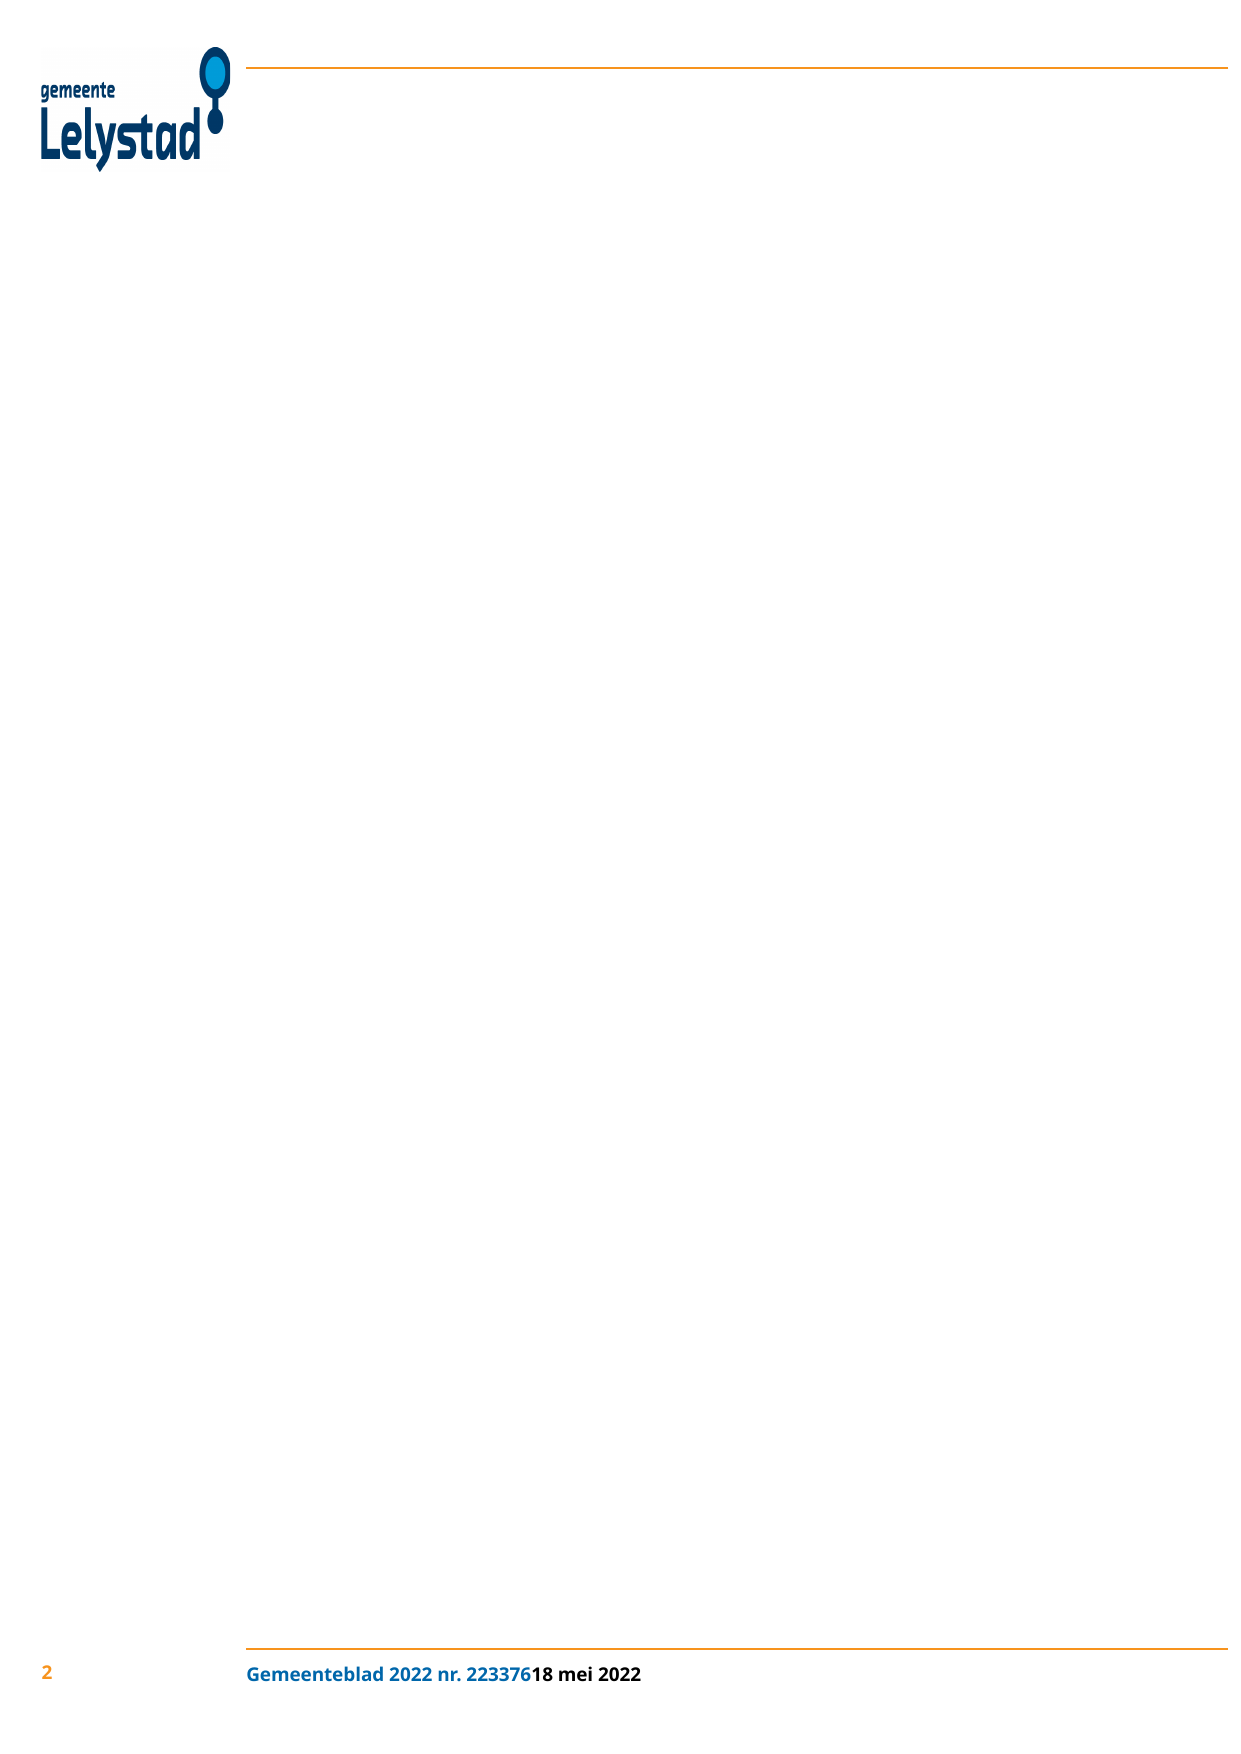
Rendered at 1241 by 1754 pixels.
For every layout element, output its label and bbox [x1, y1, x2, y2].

picture [41, 47, 231, 172]
